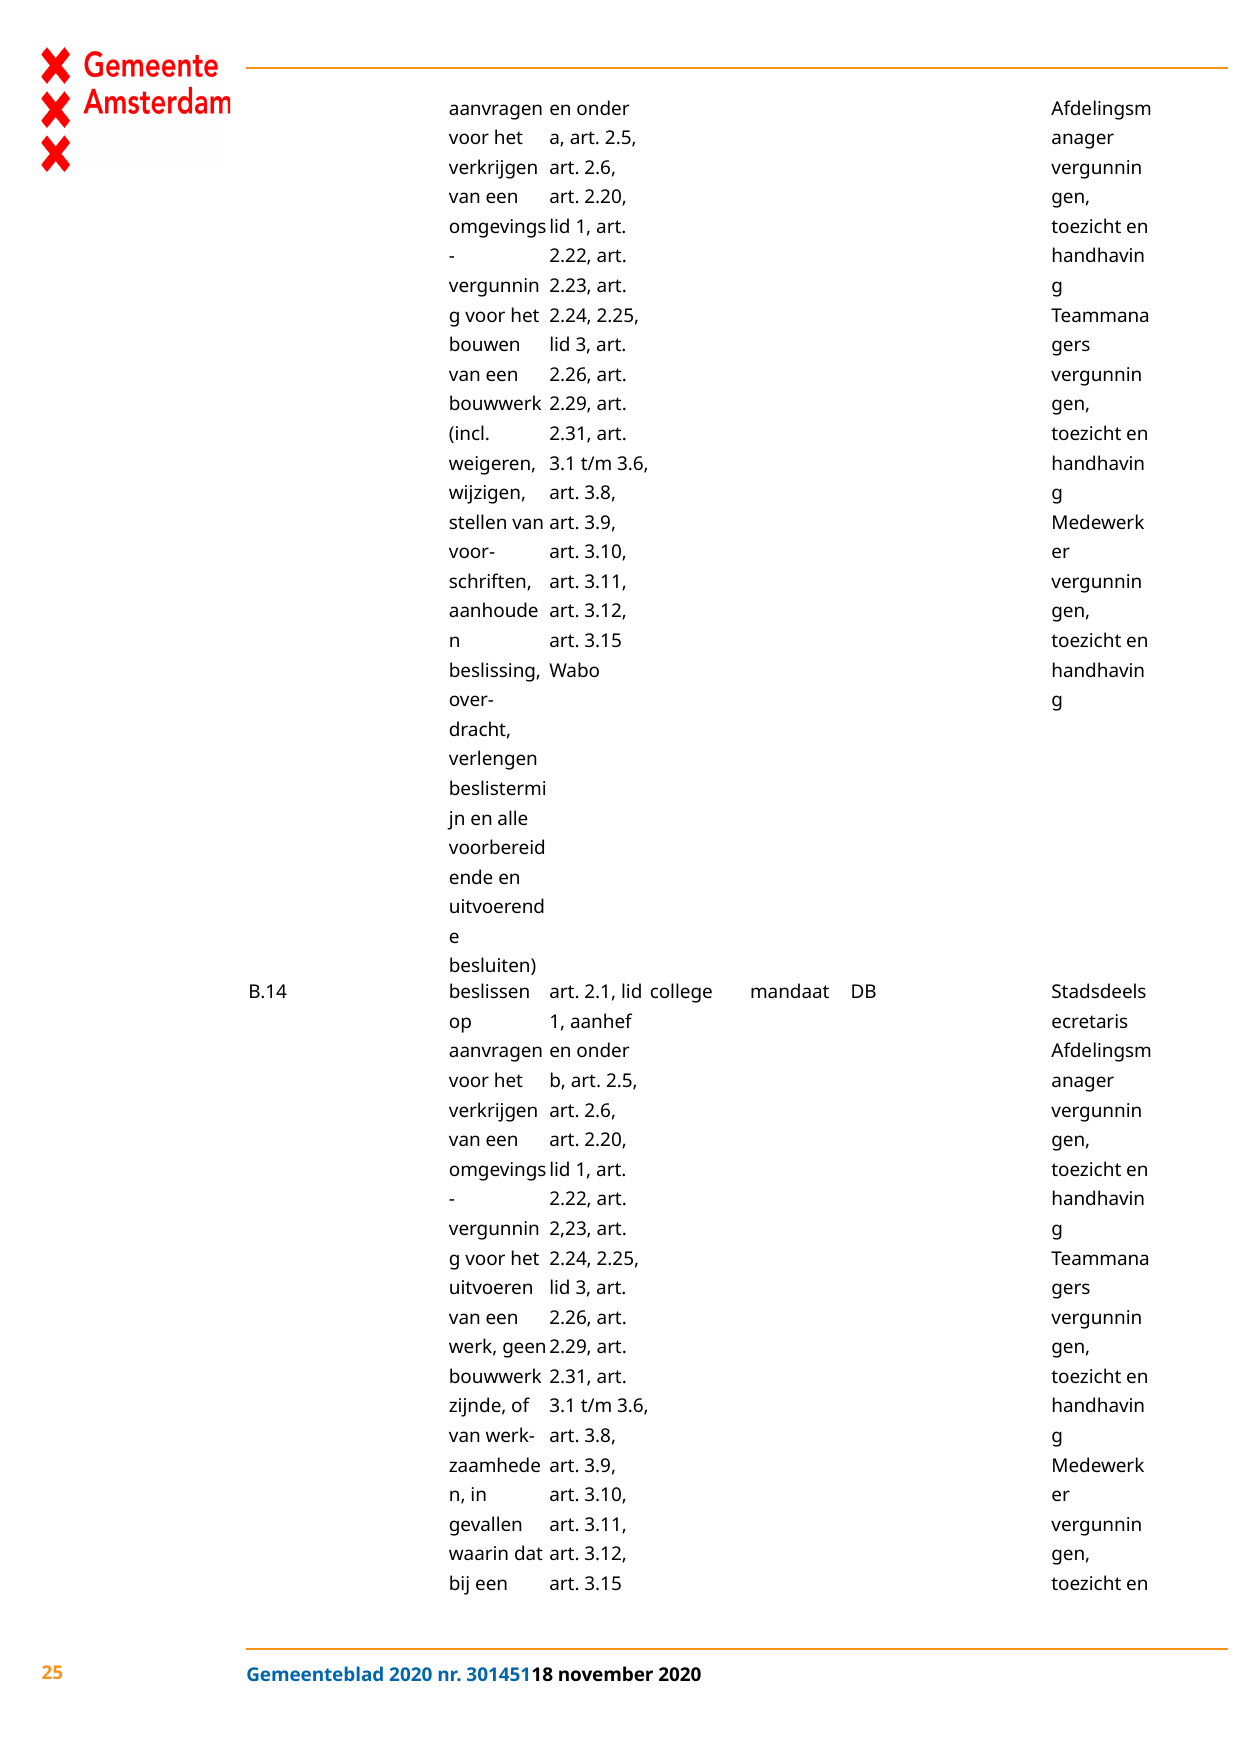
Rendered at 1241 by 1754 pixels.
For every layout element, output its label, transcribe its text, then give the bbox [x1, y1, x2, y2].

table_cell [951, 979, 1051, 1596]
table_cell B.14 [248, 979, 449, 1596]
table_cell aanvragen voor het verkrijgen van een omgevings-vergunning voor het bouwen van een bouwwerk (incl. weigeren, wijzigen, stellen van voor-schriften, aanhouden beslissing, over-dracht, verlengen beslistermijn en alle voorbereidende en uitvoerende besluiten) [449, 95, 549, 978]
picture [41, 47, 231, 172]
table_cell art. 2.1, lid 1, aanhef en onder b, art. 2.5, art. 2.6, art. 2.20, lid 1, art. 2.22, art. 2,23, art. 2.24, 2.25, lid 3, art. 2.26, art. 2.29, art. 2.31, art. 3.1 t/m 3.6, art. 3.8, art. 3.9, art. 3.10, art. 3.11, art. 3.12, art. 3.15 [549, 979, 649, 1596]
table_cell [650, 95, 750, 978]
table_cell [850, 95, 951, 978]
table_cell beslissen op aanvragen voor het verkrijgen van een omgevings-vergunning voor het uitvoeren van een werk, geen bouwwerk zijnde, of van werk-zaamheden, in gevallen waarin dat bij een [449, 979, 549, 1596]
table_cell Stadsdeelsecretaris Afdelingsmanager vergunningen, toezicht en handhaving Teammanagers vergunningen, toezicht en handhaving Medewerker vergunningen, toezicht en [1051, 979, 1152, 1596]
table_cell college [650, 979, 750, 1596]
table_cell [750, 95, 850, 978]
table_cell DB [850, 979, 951, 1596]
table_cell Afdelingsmanager vergunningen, toezicht en handhaving Teammanagers vergunningen, toezicht en handhaving Medewerker vergunningen, toezicht en handhaving [1051, 95, 1152, 978]
table_cell mandaat [750, 979, 850, 1596]
table_cell en onder a, art. 2.5, art. 2.6, art. 2.20, lid 1, art. 2.22, art. 2.23, art. 2.24, 2.25, lid 3, art. 2.26, art. 2.29, art. 2.31, art. 3.1 t/m 3.6, art. 3.8, art. 3.9, art. 3.10, art. 3.11, art. 3.12, art. 3.15 Wabo [549, 95, 649, 978]
table_cell [951, 95, 1051, 978]
table_cell [248, 95, 449, 978]
